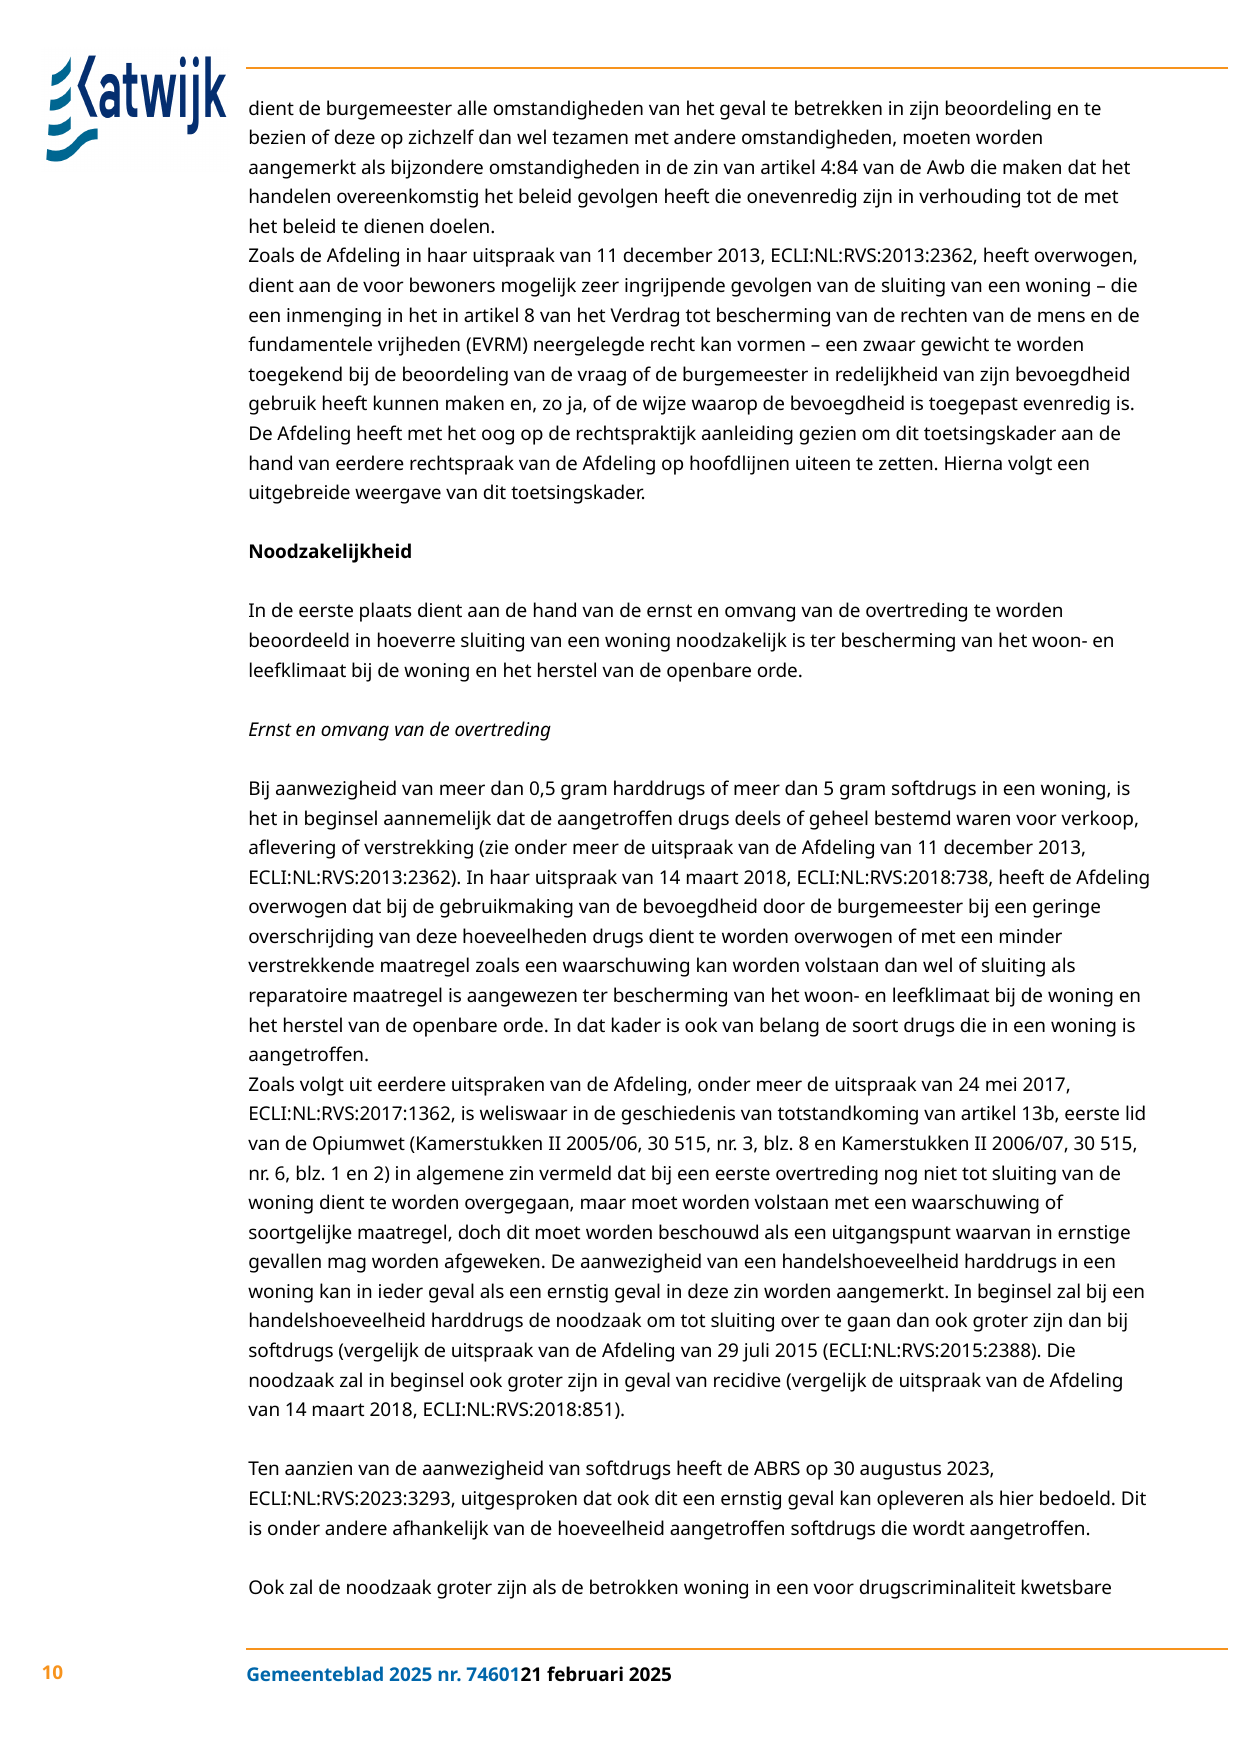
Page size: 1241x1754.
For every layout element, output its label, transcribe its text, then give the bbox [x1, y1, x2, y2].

picture [41, 47, 231, 172]
text De Afdeling heeft met het oog op de rechtspraktijk aanleiding gezien om dit toetsingskader aan de hand van eerdere rechtspraak van de Afdeling op hoofdlijnen uiteen te zetten. Hierna volgt een uitgebreide weergave van dit toetsingskader. [248, 420, 1152, 505]
text Ook zal de noodzaak groter zijn als de betrokken woning in een voor drugscriminaliteit kwetsbare [248, 1574, 1152, 1600]
text Noodzakelijkheid [248, 538, 1152, 564]
text Ten aanzien van de aanwezigheid van softdrugs heeft de ABRS op 30 augustus 2023, ECLI:NL:RVS:2023:3293, uitgesproken dat ook dit een ernstig geval kan opleveren als hier bedoeld. Dit is onder andere afhankelijk van de hoeveelheid aangetroffen softdrugs die wordt aangetroffen. [248, 1456, 1152, 1541]
text In de eerste plaats dient aan de hand van de ernst en omvang van de overtreding te worden beoordeeld in hoeverre sluiting van een woning noodzakelijk is ter bescherming van het woon- en leefklimaat bij de woning en het herstel van de openbare orde. [248, 598, 1152, 683]
text Zoals de Afdeling in haar uitspraak van 11 december 2013, ECLI:NL:RVS:2013:2362, heeft overwogen, dient aan de voor bewoners mogelijk zeer ingrijpende gevolgen van de sluiting van een woning – die een inmenging in het in artikel 8 van het Verdrag tot bescherming van de rechten van de mens en de fundamentele vrijheden (EVRM) neergelegde recht kan vormen – een zwaar gewicht te worden toegekend bij de beoordeling van de vraag of de burgemeester in redelijkheid van zijn bevoegdheid gebruik heeft kunnen maken en, zo ja, of de wijze waarop de bevoegdheid is toegepast evenredig is. [248, 243, 1152, 416]
text Bij aanwezigheid van meer dan 0,5 gram harddrugs of meer dan 5 gram softdrugs in een woning, is het in beginsel aannemelijk dat de aangetroffen drugs deels of geheel bestemd waren voor verkoop, aflevering of verstrekking (zie onder meer de uitspraak van de Afdeling van 11 december 2013, ECLI:NL:RVS:2013:2362). In haar uitspraak van 14 maart 2018, ECLI:NL:RVS:2018:738, heeft de Afdeling overwogen dat bij de gebruikmaking van de bevoegdheid door de burgemeester bij een geringe overschrijding van deze hoeveelheden drugs dient te worden overwogen of met een minder verstrekkende maatregel zoals een waarschuwing kan worden volstaan dan wel of sluiting als reparatoire maatregel is aangewezen ter bescherming van het woon- en leefklimaat bij de woning en het herstel van de openbare orde. In dat kader is ook van belang de soort drugs die in een woning is aangetroffen. [248, 775, 1152, 1067]
text Ernst en omvang van de overtreding [248, 716, 1152, 742]
text dient de burgemeester alle omstandigheden van het geval te betrekken in zijn beoordeling en te bezien of deze op zichzelf dan wel tezamen met andere omstandigheden, moeten worden aangemerkt als bijzondere omstandigheden in de zin van artikel 4:84 van de Awb die maken dat het handelen overeenkomstig het beleid gevolgen heeft die onevenredig zijn in verhouding tot de met het beleid te dienen doelen. [248, 95, 1152, 239]
text Zoals volgt uit eerdere uitspraken van de Afdeling, onder meer de uitspraak van 24 mei 2017, ECLI:NL:RVS:2017:1362, is weliswaar in de geschiedenis van totstandkoming van artikel 13b, eerste lid van de Opiumwet (Kamerstukken II 2005/06, 30 515, nr. 3, blz. 8 en Kamerstukken II 2006/07, 30 515, nr. 6, blz. 1 en 2) in algemene zin vermeld dat bij een eerste overtreding nog niet tot sluiting van de woning dient te worden overgegaan, maar moet worden volstaan met een waarschuwing of soortgelijke maatregel, doch dit moet worden beschouwd als een uitgangspunt waarvan in ernstige gevallen mag worden afgeweken. De aanwezigheid van een handelshoeveelheid harddrugs in een woning kan in ieder geval als een ernstig geval in deze zin worden aangemerkt. In beginsel zal bij een handelshoeveelheid harddrugs de noodzaak om tot sluiting over te gaan dan ook groter zijn dan bij softdrugs (vergelijk de uitspraak van de Afdeling van 29 juli 2015 (ECLI:NL:RVS:2015:2388). Die noodzaak zal in beginsel ook groter zijn in geval van recidive (vergelijk de uitspraak van de Afdeling van 14 maart 2018, ECLI:NL:RVS:2018:851). [248, 1071, 1152, 1422]
